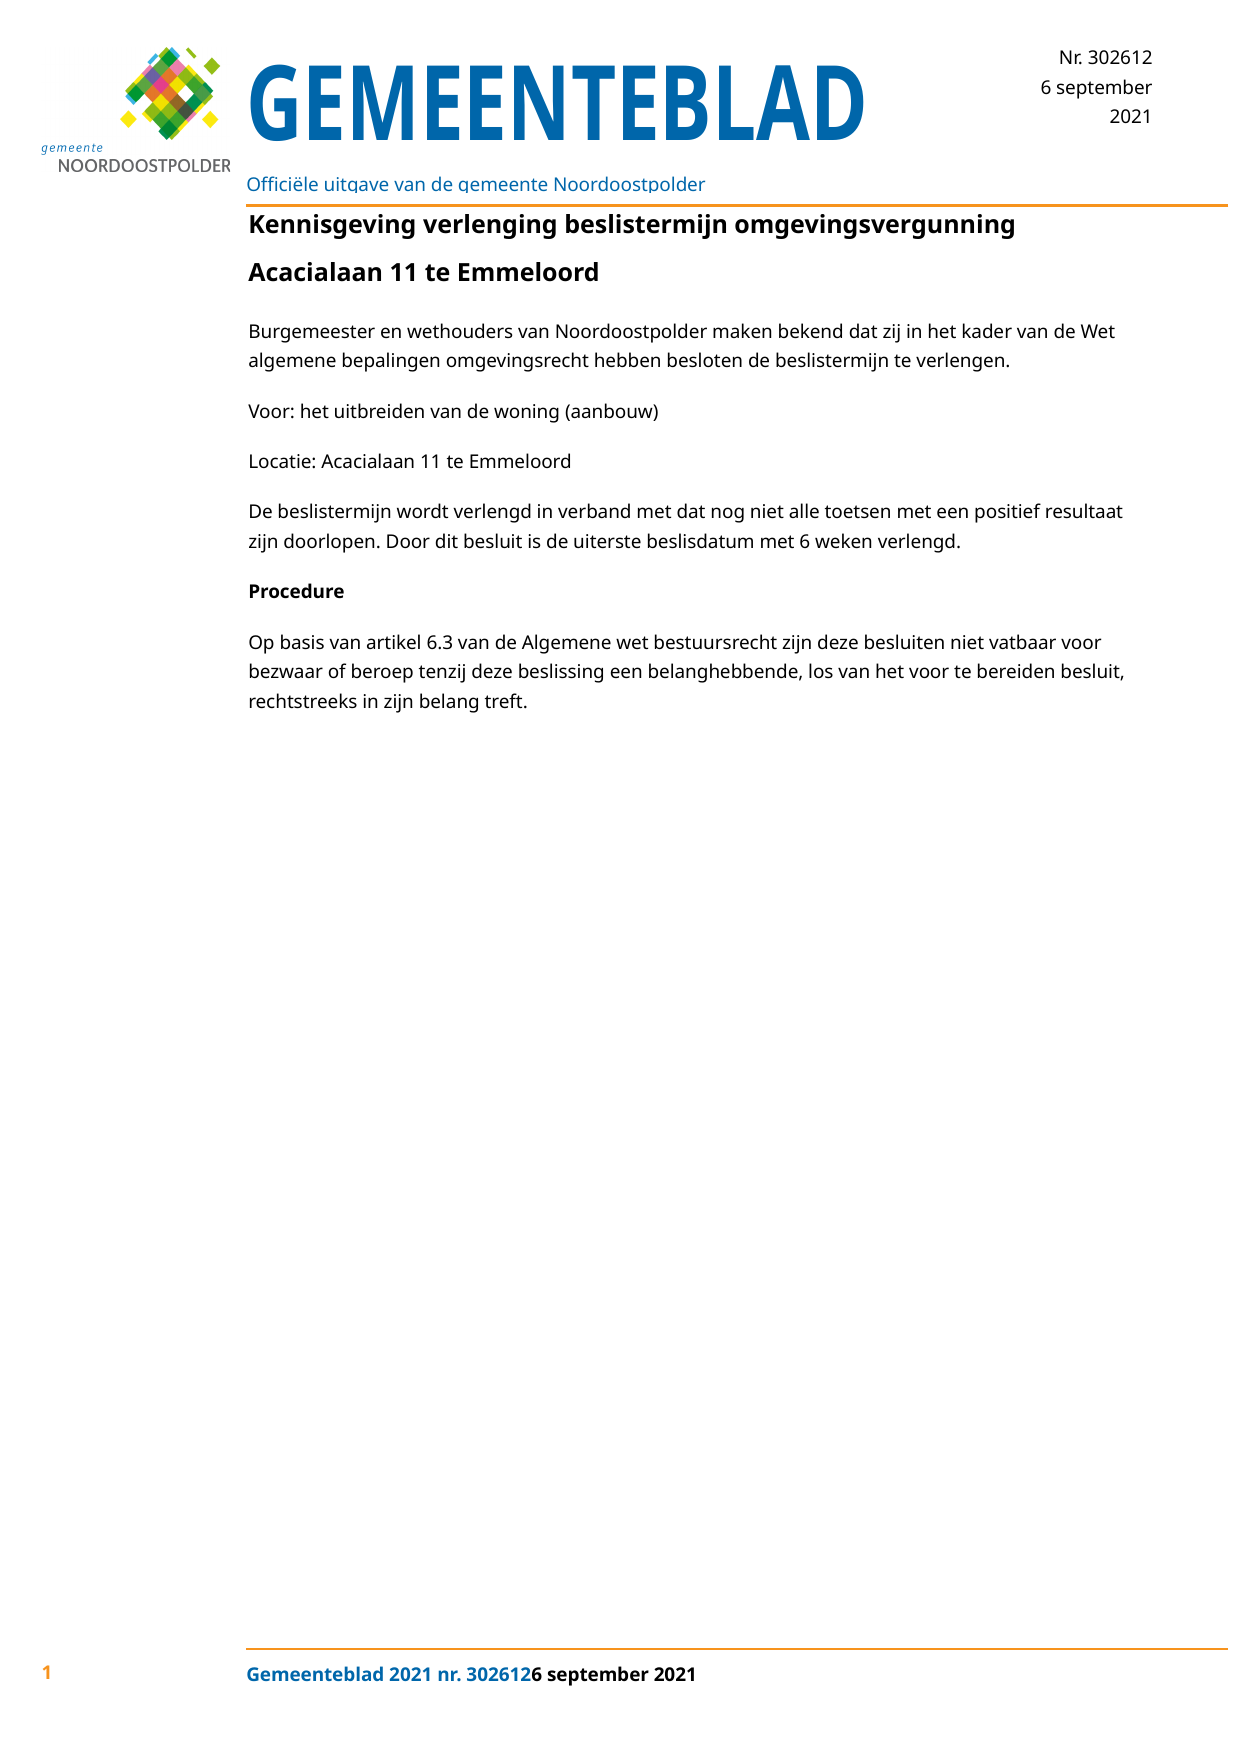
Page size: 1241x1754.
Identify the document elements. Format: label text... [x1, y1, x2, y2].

text Locatie: Acacialaan 11 te Emmeloord [248, 448, 1152, 474]
text Burgemeester en wethouders van Noordoostpolder maken bekend dat zij in het kader van de Wet algemene bepalingen omgevingsrecht hebben besloten de beslistermijn te verlengen. [248, 318, 1152, 373]
text Op basis van artikel 6.3 van de Algemene wet bestuursrecht zijn deze besluiten niet vatbaar voor bezwaar of beroep tenzij deze beslissing een belanghebbende, los van het voor te bereiden besluit, rechtstreeks in zijn belang treft. [248, 629, 1152, 714]
text Kennisgeving verlenging beslistermijn omgevingsvergunning Acacialaan 11 te Emmeloord [248, 207, 1152, 288]
text Procedure [248, 579, 1152, 604]
text De beslistermijn wordt verlengd in verband met​ ​​dat nog niet alle toetsen met een positief resultaat zijn doorlopen. Door dit besluit is de uiterste beslisdatum met 6 weken verlengd. [248, 499, 1152, 554]
text Voor: het uitbreiden van de woning (aanbouw) [248, 398, 1152, 424]
picture [41, 47, 231, 172]
